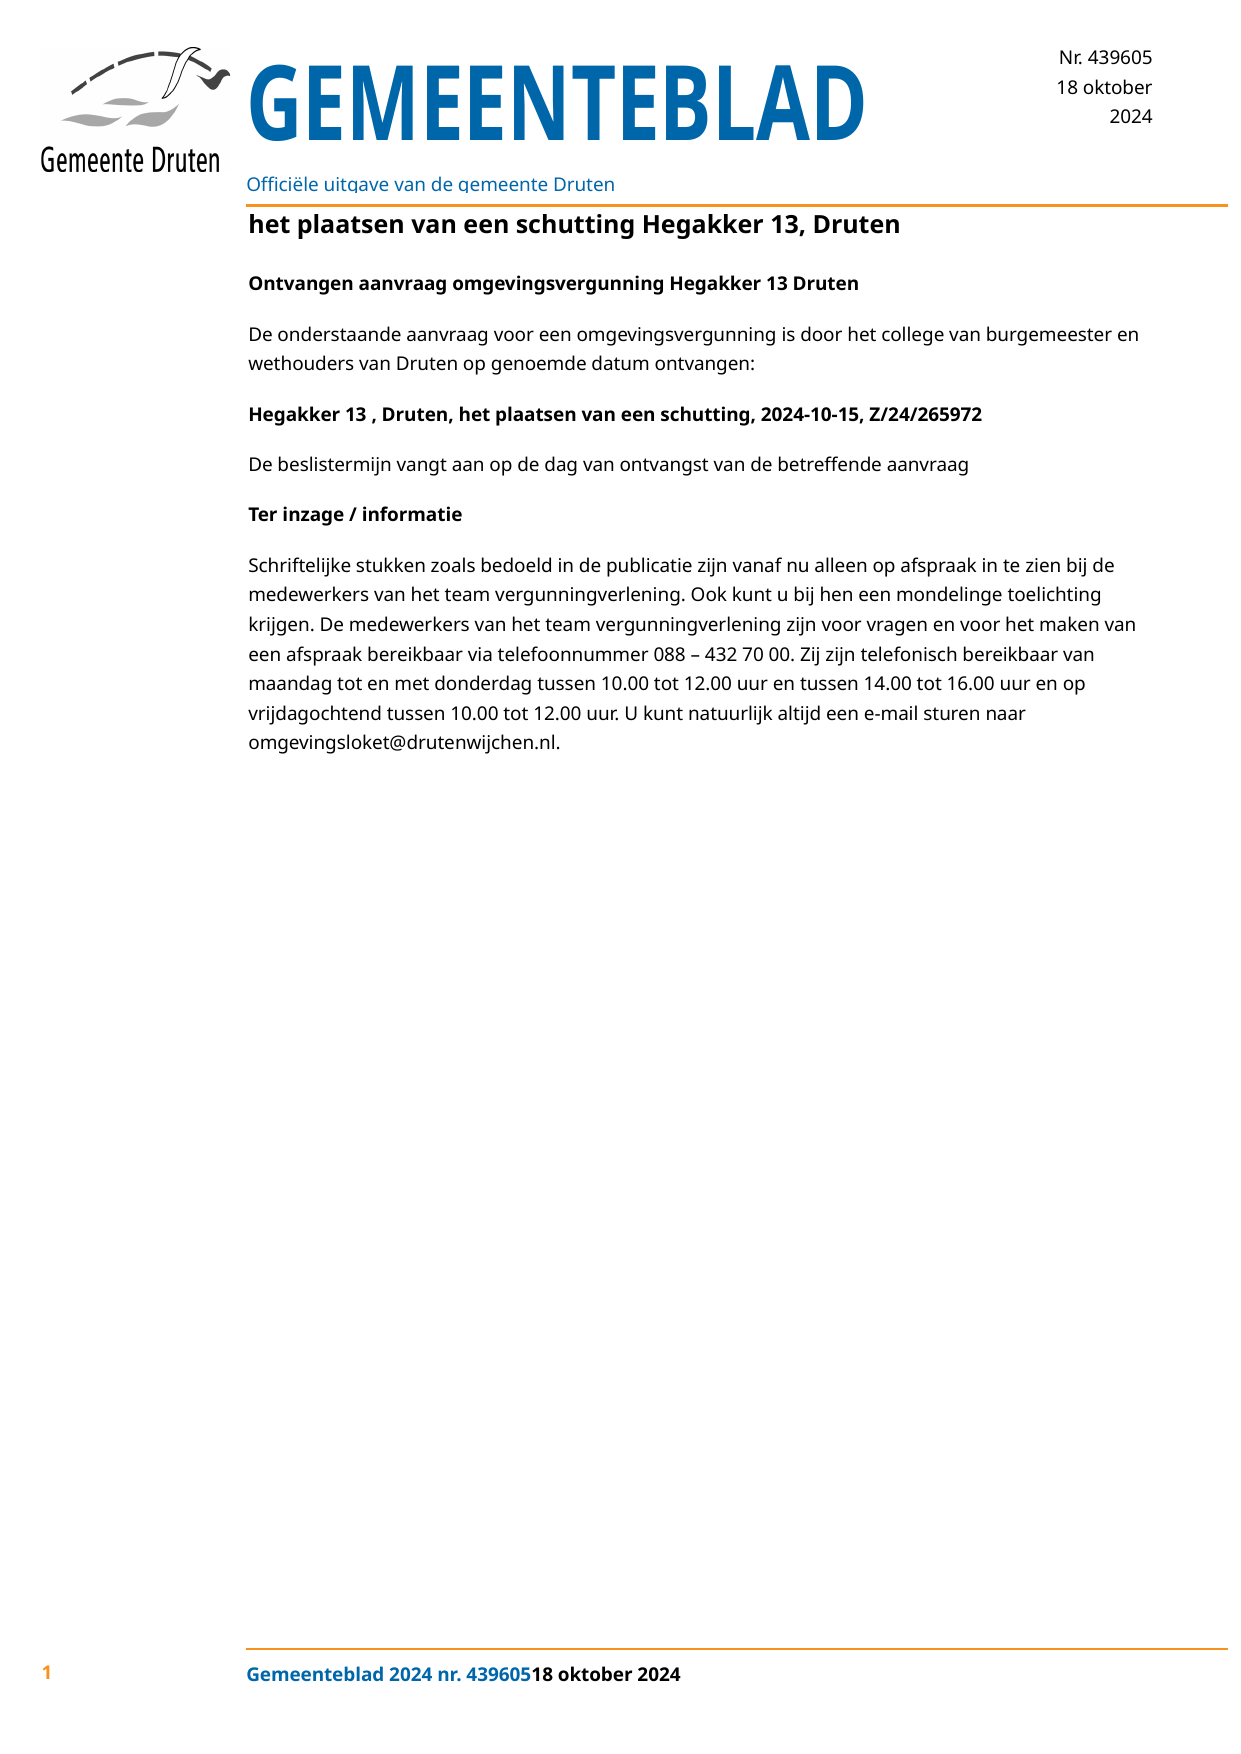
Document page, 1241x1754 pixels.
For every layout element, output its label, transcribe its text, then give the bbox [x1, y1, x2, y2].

picture [41, 47, 231, 172]
text Schriftelijke stukken zoals bedoeld in de publicatie zijn vanaf nu alleen op afspraak in te zien bij de medewerkers van het team vergunningverlening. Ook kunt u bij hen een mondelinge toelichting krijgen. De medewerkers van het team vergunningverlening zijn voor vragen en voor het maken van een afspraak bereikbaar via telefoonnummer 088 – 432 70 00. Zij zijn telefonisch bereikbaar van maandag tot en met donderdag tussen 10.00 tot 12.00 uur en tussen 14.00 tot 16.00 uur en op vrijdagochtend tussen 10.00 tot 12.00 uur. U kunt natuurlijk altijd een e-mail sturen naar omgevingsloket@drutenwijchen.nl. [248, 552, 1152, 755]
text De onderstaande aanvraag voor een omgevingsvergunning is door het college van burgemeester en wethouders van Druten op genoemde datum ontvangen: [248, 321, 1152, 376]
text het plaatsen van een schutting Hegakker 13, Druten [248, 207, 1152, 241]
text Ter inzage / informatie [248, 502, 1152, 527]
text Ontvangen aanvraag omgevingsvergunning Hegakker 13 Druten [248, 270, 1152, 296]
text De beslistermijn vangt aan op de dag van ontvangst van de betreffende aanvraag [248, 451, 1152, 477]
text Hegakker 13 , Druten, het plaatsen van een schutting, 2024-10-15, Z/24/265972 [248, 401, 1152, 426]
